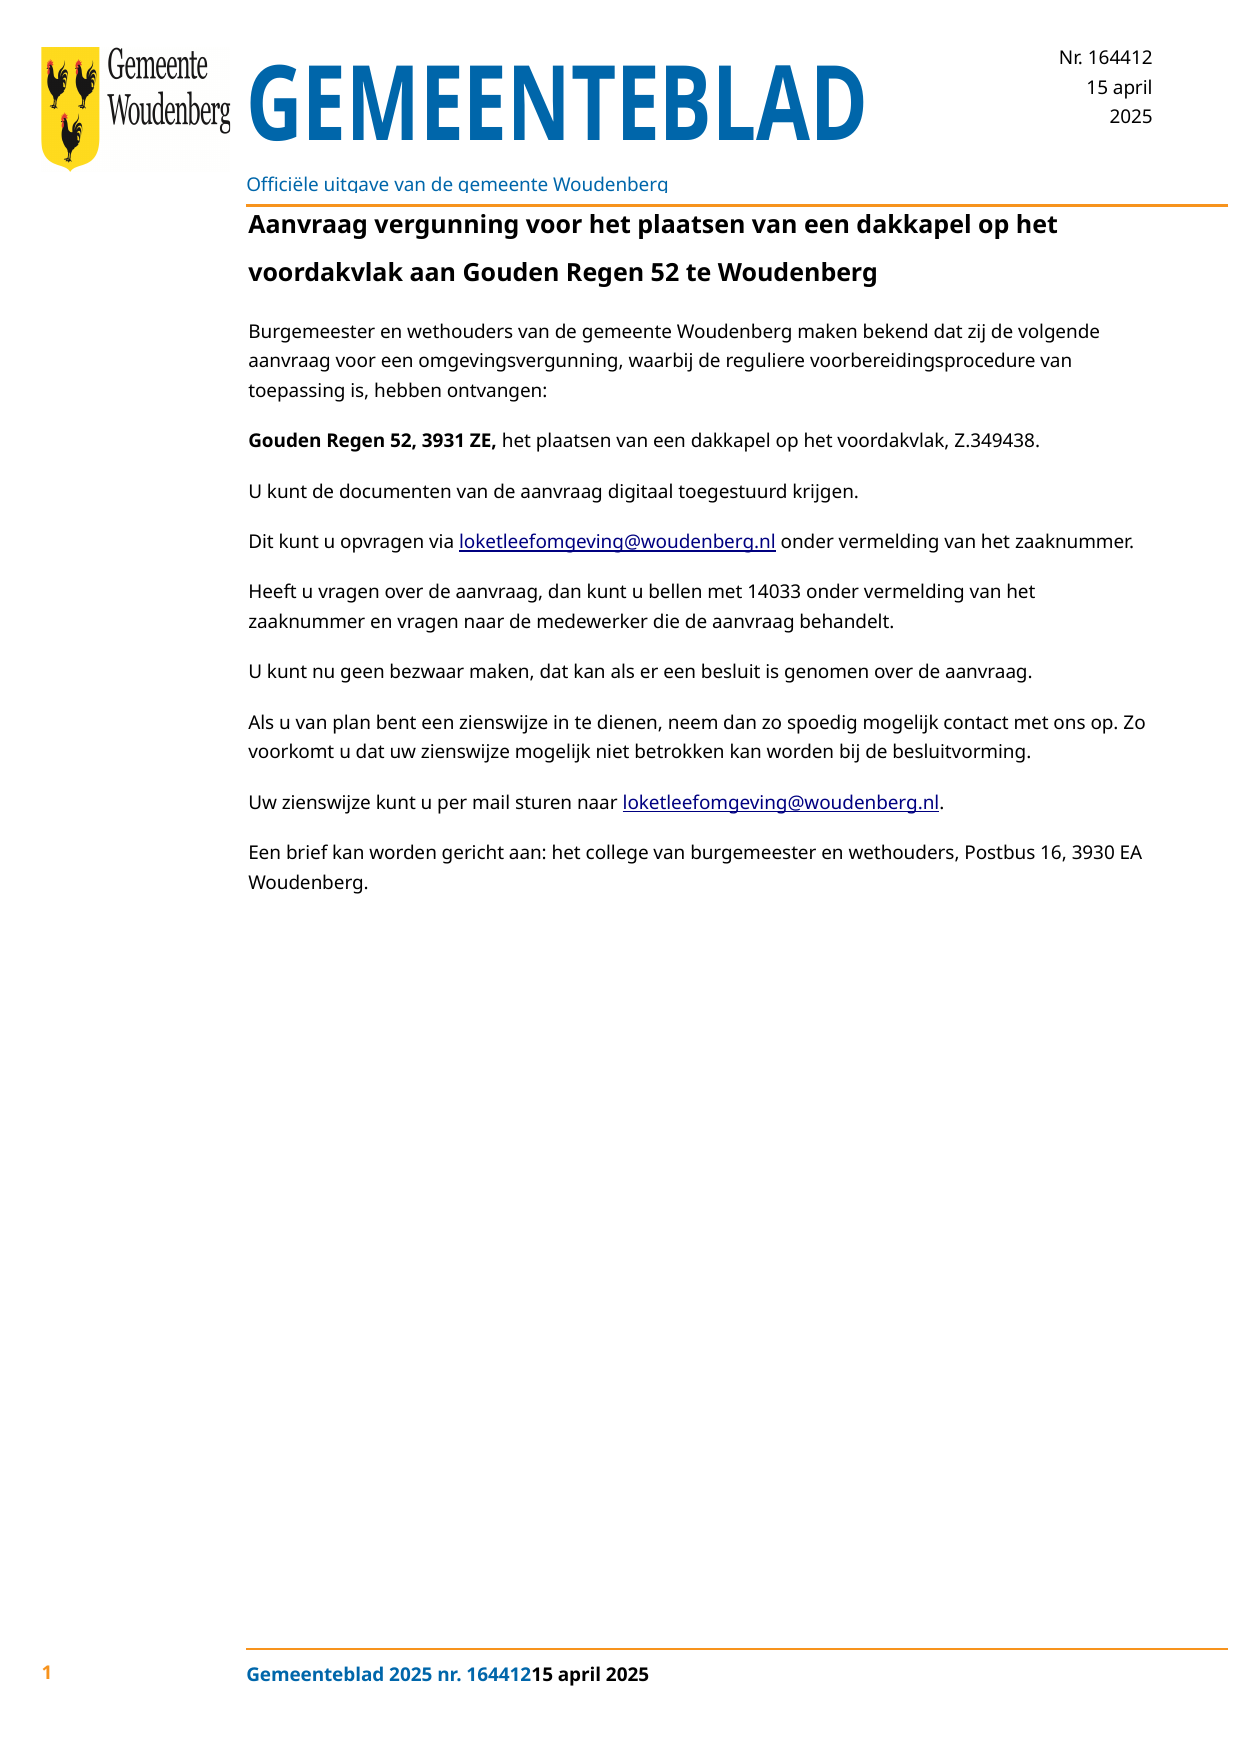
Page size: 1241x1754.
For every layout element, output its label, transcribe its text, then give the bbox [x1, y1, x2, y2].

text Uw zienswijze kunt u per mail sturen naar loketleefomgeving@woudenberg.nl. [248, 789, 1152, 815]
text Burgemeester en wethouders van de gemeente Woudenberg maken bekend dat zij de volgende aanvraag voor een omgevingsvergunning, waarbij de reguliere voorbereidingsprocedure van toepassing is, hebben ontvangen: [248, 318, 1152, 403]
text Aanvraag vergunning voor het plaatsen van een dakkapel op het voordakvlak aan Gouden Regen 52 te Woudenberg [248, 207, 1152, 288]
text Als u van plan bent een zienswijze in te dienen, neem dan zo spoedig mogelijk contact met ons op. Zo voorkomt u dat uw zienswijze mogelijk niet betrokken kan worden bij de besluitvorming. [248, 709, 1152, 764]
text Heeft u vragen over de aanvraag, dan kunt u bellen met 14033 onder vermelding van het zaaknummer en vragen naar de medewerker die de aanvraag behandelt. [248, 579, 1152, 634]
text U kunt nu geen bezwaar maken, dat kan als er een besluit is genomen over de aanvraag. [248, 659, 1152, 684]
text Een brief kan worden gericht aan: het college van burgemeester en wethouders, Postbus 16, 3930 EA Woudenberg. [248, 839, 1152, 895]
text Gouden Regen 52, 3931 ZE, het plaatsen van een dakkapel op het voordakvlak, Z.349438. [248, 427, 1152, 453]
text Dit kunt u opvragen via loketleefomgeving@woudenberg.nl onder vermelding van het zaaknummer. [248, 528, 1152, 554]
picture [41, 47, 231, 172]
text U kunt de documenten van de aanvraag digitaal toegestuurd krijgen. [248, 478, 1152, 504]
